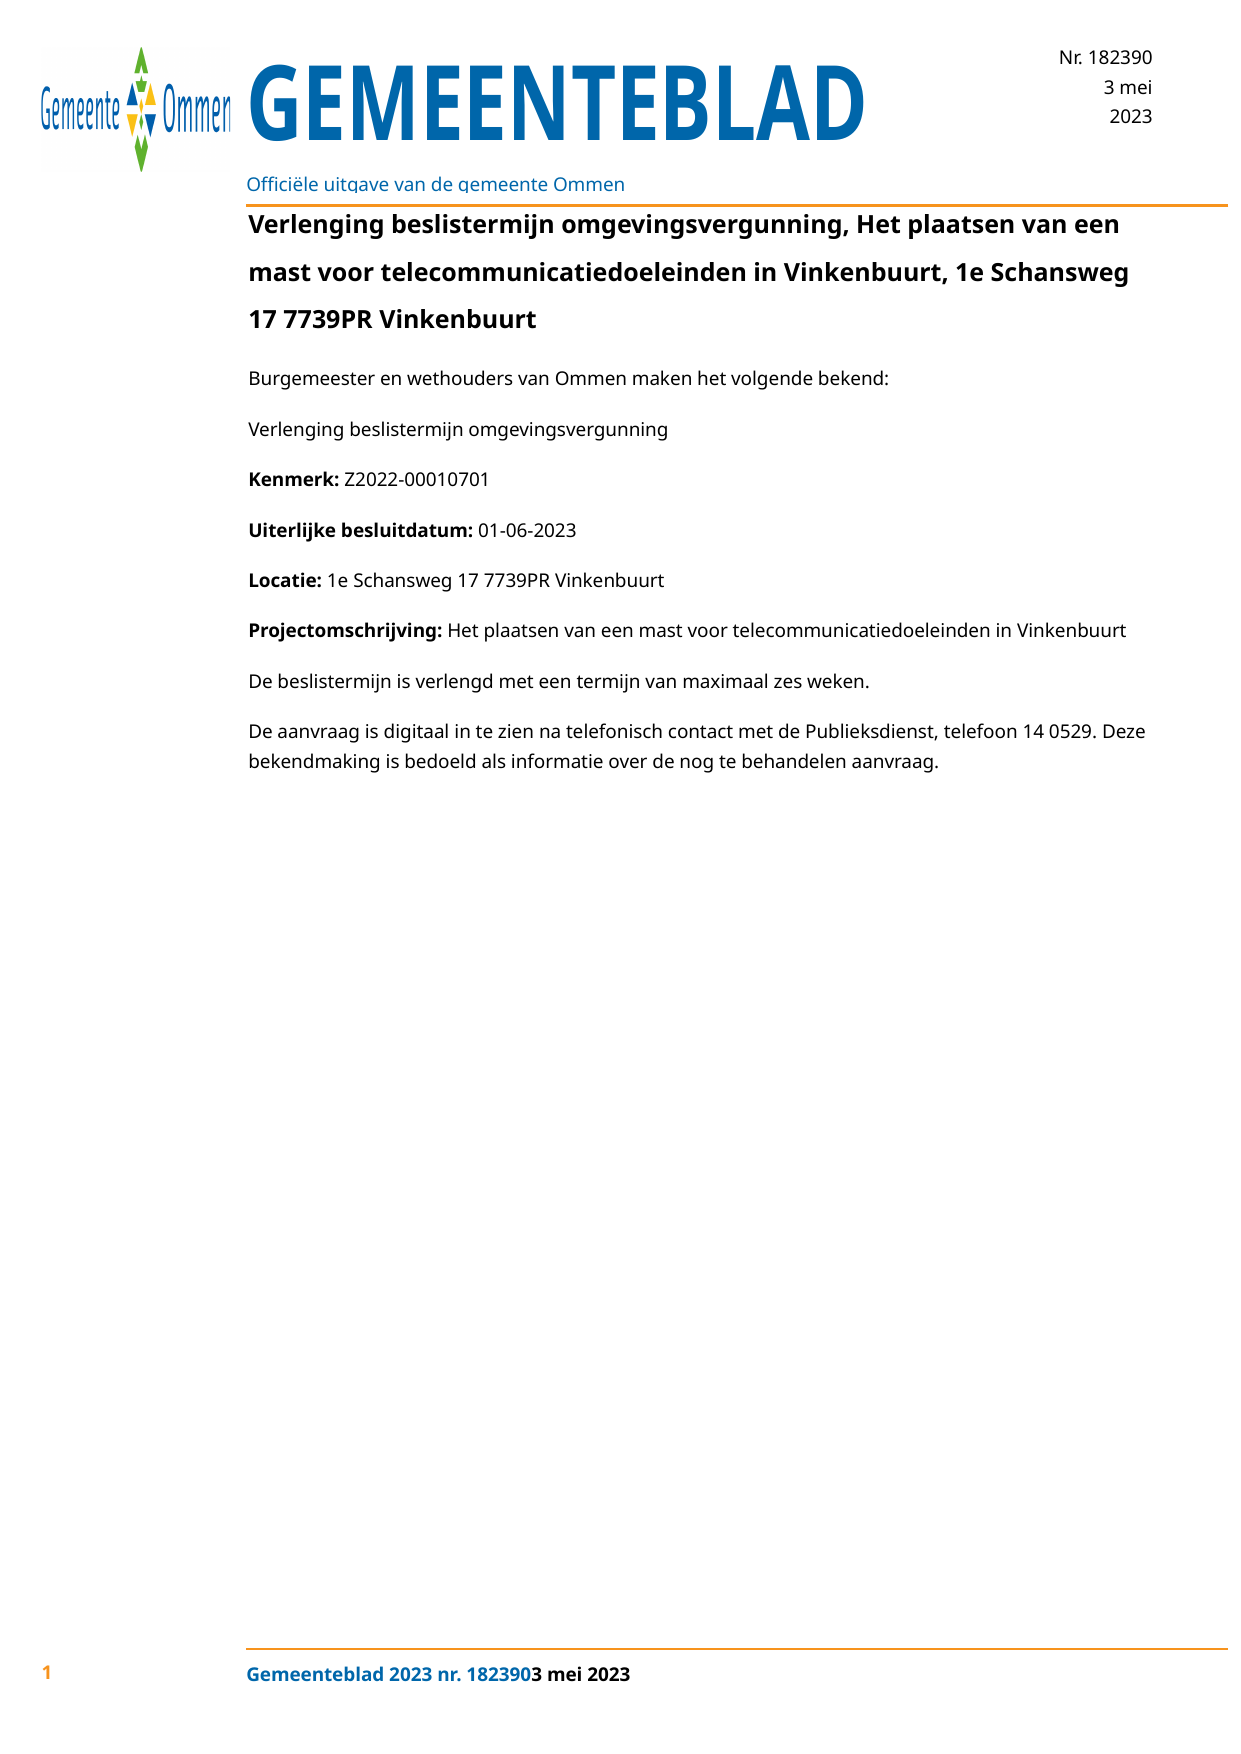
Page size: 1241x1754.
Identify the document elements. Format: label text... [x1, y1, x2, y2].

text Verlenging beslistermijn omgevingsvergunning [248, 416, 1152, 442]
text Projectomschrijving: Het plaatsen van een mast voor telecommunicatiedoeleinden in Vinkenbuurt [248, 618, 1152, 643]
picture [41, 47, 231, 172]
text Locatie: 1e Schansweg 17 7739PR Vinkenbuurt [248, 567, 1152, 593]
text Uiterlijke besluitdatum: 01-06-2023 [248, 517, 1152, 542]
text Kenmerk: Z2022-00010701 [248, 466, 1152, 492]
text De beslistermijn is verlengd met een termijn van maximaal zes weken. [248, 668, 1152, 694]
text Burgemeester en wethouders van Ommen maken het volgende bekend: [248, 366, 1152, 391]
text De aanvraag is digitaal in te zien na telefonisch contact met de Publieksdienst, telefoon 14 0529. Deze bekendmaking is bedoeld als informatie over de nog te behandelen aanvraag. [248, 718, 1152, 774]
text Verlenging beslistermijn omgevingsvergunning, Het plaatsen van een mast voor telecommunicatiedoeleinden in Vinkenbuurt, 1e Schansweg 17 7739PR Vinkenbuurt [248, 207, 1152, 336]
